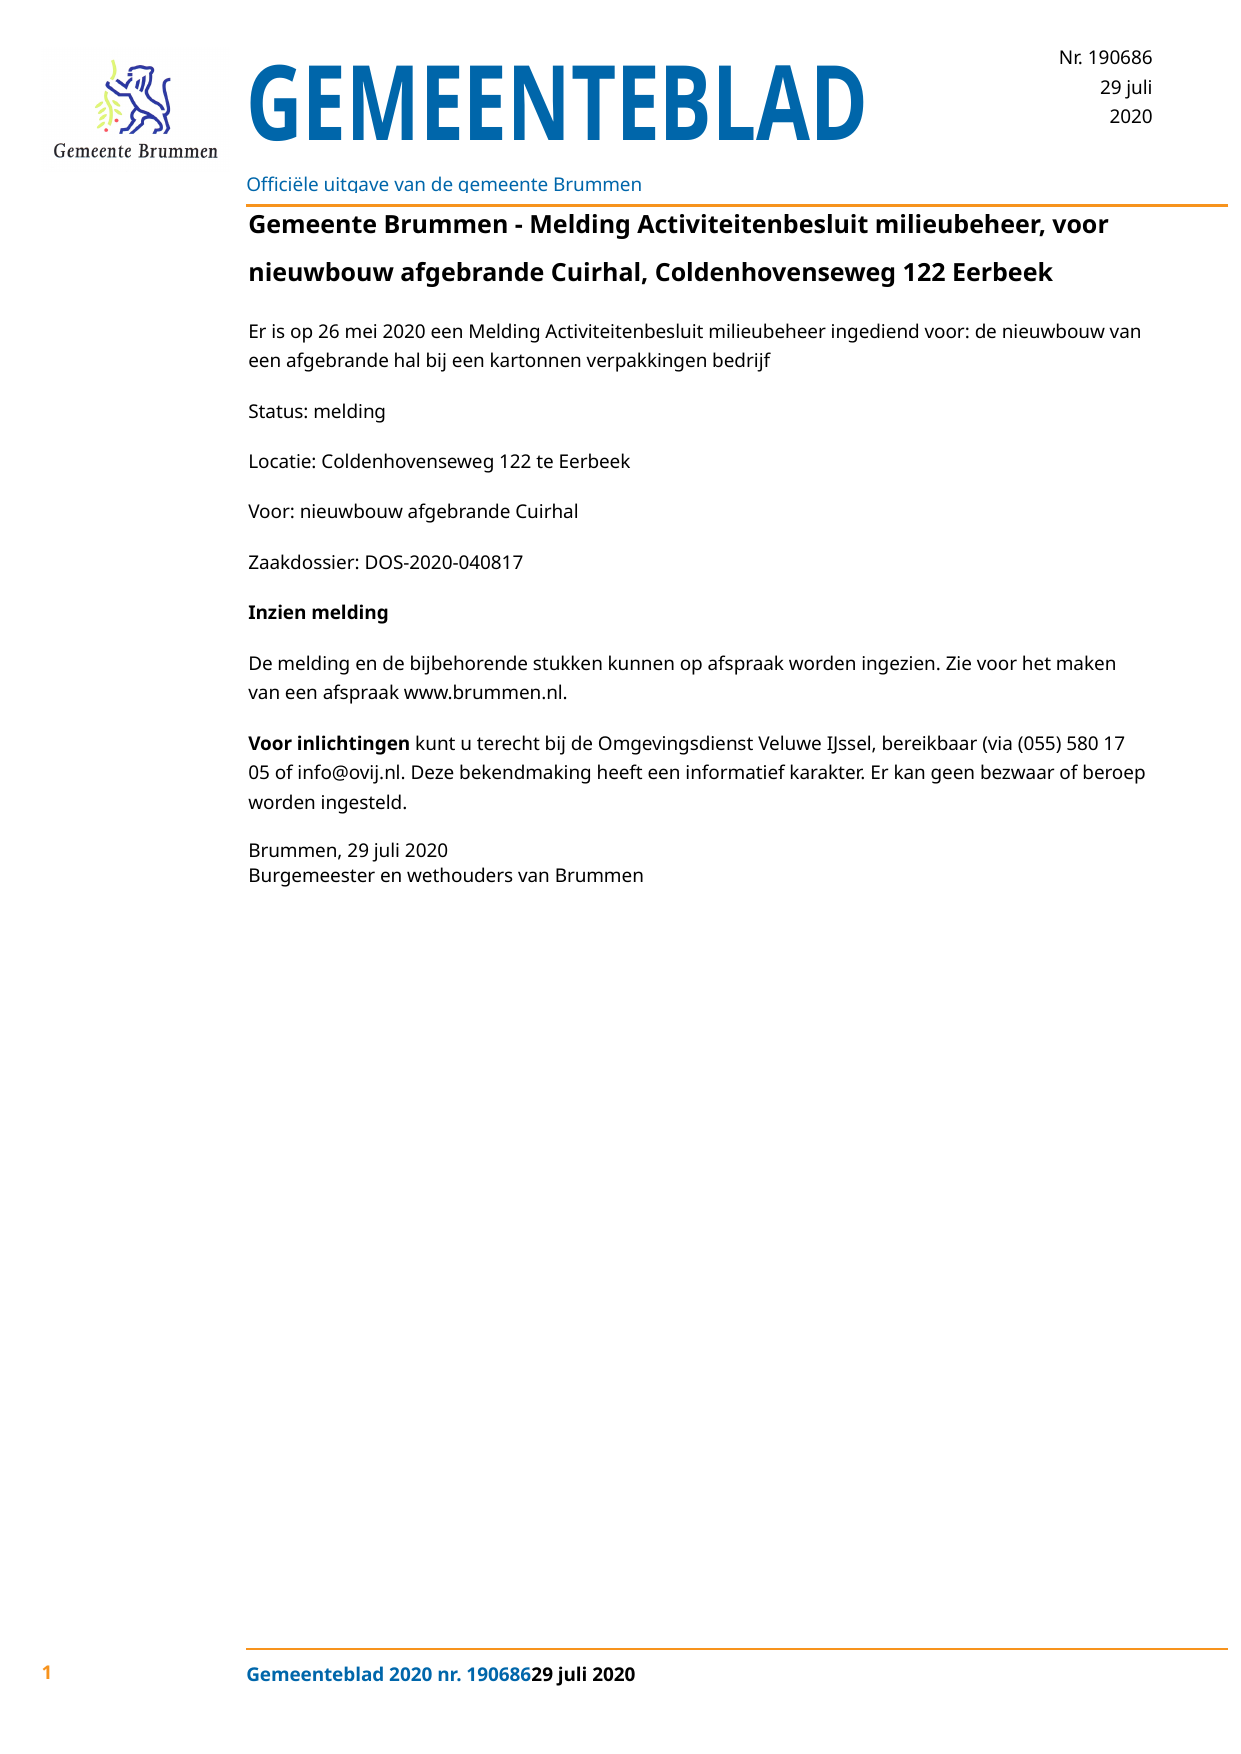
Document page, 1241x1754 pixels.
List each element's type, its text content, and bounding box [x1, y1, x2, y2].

text Inzien melding [248, 599, 1152, 625]
text Status: melding [248, 398, 1152, 424]
text Gemeente Brummen - Melding Activiteitenbesluit milieubeheer, voor nieuwbouw afgebrande Cuirhal, Coldenhovenseweg 122 Eerbeek [248, 207, 1152, 288]
text Voor inlichtingen kunt u terecht bij de Omgevingsdienst Veluwe IJssel, bereikbaar (via (055) 580 17 05 of info@ovij.nl. Deze bekendmaking heeft een informatief karakter. Er kan geen bezwaar of beroep worden ingesteld. [248, 730, 1152, 815]
text Brummen, 29 juli 2020 [248, 837, 1152, 863]
text Locatie: Coldenhovenseweg 122 te Eerbeek [248, 448, 1152, 474]
text Er is op 26 mei 2020 een Melding Activiteitenbesluit milieubeheer ingediend voor: de nieuwbouw van een afgebrande hal bij een kartonnen verpakkingen bedrijf [248, 318, 1152, 373]
text De melding en de bijbehorende stukken kunnen op afspraak worden ingezien. Zie voor het maken van een afspraak www.brummen.nl. [248, 650, 1152, 705]
text Burgemeester en wethouders van Brummen [248, 863, 1152, 888]
picture [41, 47, 231, 172]
text Zaakdossier: DOS-2020-040817 [248, 549, 1152, 575]
text Voor: nieuwbouw afgebrande Cuirhal [248, 499, 1152, 524]
